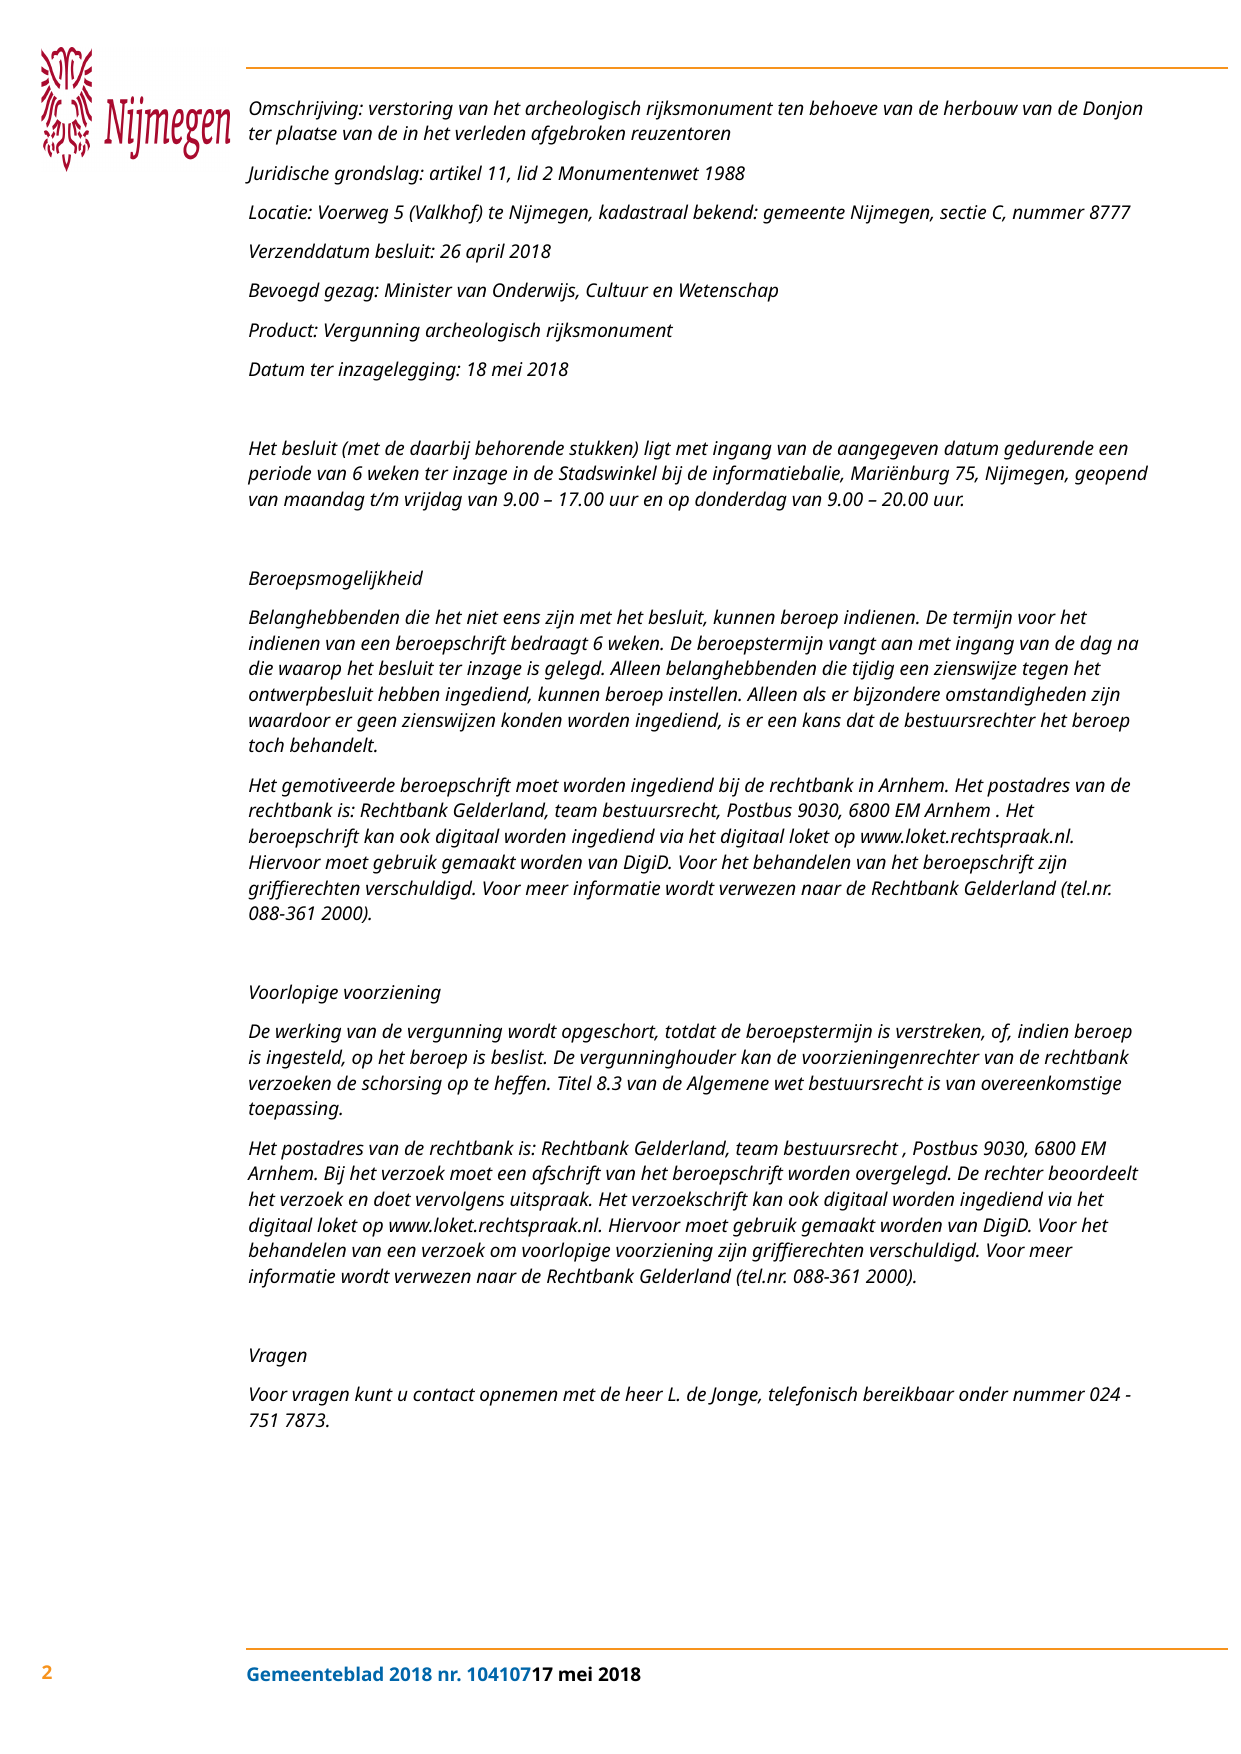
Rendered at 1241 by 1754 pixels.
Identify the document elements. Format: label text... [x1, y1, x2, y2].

text Voorlopige voorziening [248, 979, 1152, 1005]
text Omschrijving: verstoring van het archeologisch rijksmonument ten behoeve van de herbouw van de Donjon ter plaatse van de in het verleden afgebroken reuzentoren [248, 95, 1152, 146]
text Voor vragen kunt u contact opnemen met de heer L. de Jonge, telefonisch bereikbaar onder nummer 024 - 751 7873. [248, 1381, 1152, 1433]
text Het besluit (met de daarbij behorende stukken) ligt met ingang van de aangegeven datum gedurende een periode van 6 weken ter inzage in de Stadswinkel bij de informatiebalie, Mariënburg 75, Nijmegen, geopend van maandag t/m vrijdag van 9.00 – 17.00 uur en op donderdag van 9.00 – 20.00 uur. [248, 435, 1152, 512]
text Belanghebbenden die het niet eens zijn met het besluit, kunnen beroep indienen. De termijn voor het indienen van een beroepschrift bedraagt 6 weken. De beroepstermijn vangt aan met ingang van de dag na die waarop het besluit ter inzage is gelegd. Alleen belanghebbenden die tijdig een zienswijze tegen het ontwerpbesluit hebben ingediend, kunnen beroep instellen. Alleen als er bijzondere omstandigheden zijn waardoor er geen zienswijzen konden worden ingediend, is er een kans dat de bestuursrechter het beroep toch behandelt. [248, 604, 1152, 758]
text Datum ter inzagelegging: 18 mei 2018 [248, 356, 1152, 382]
text Verzenddatum besluit: 26 april 2018 [248, 238, 1152, 264]
picture [41, 47, 231, 172]
text Beroepsmogelijkheid [248, 565, 1152, 590]
text De werking van de vergunning wordt opgeschort, totdat de beroepstermijn is verstreken, of, indien beroep is ingesteld, op het beroep is beslist. De vergunninghouder kan de voorzieningenrechter van de rechtbank verzoeken de schorsing op te heffen. Titel 8.3 van de Algemene wet bestuursrecht is van overeenkomstige toepassing. [248, 1018, 1152, 1121]
text Het postadres van de rechtbank is: Rechtbank Gelderland, team bestuursrecht , Postbus 9030, 6800 EM Arnhem. Bij het verzoek moet een afschrift van het beroepschrift worden overgelegd. De rechter beoordeelt het verzoek en doet vervolgens uitspraak. Het verzoekschrift kan ook digitaal worden ingediend via het digitaal loket op www.loket.rechtspraak.nl. Hiervoor moet gebruik gemaakt worden van DigiD. Voor het behandelen van een verzoek om voorlopige voorziening zijn griffierechten verschuldigd. Voor meer informatie wordt verwezen naar de Rechtbank Gelderland (tel.nr. 088-361 2000). [248, 1135, 1152, 1289]
text Vragen [248, 1342, 1152, 1368]
text Locatie: Voerweg 5 (Valkhof) te Nijmegen, kadastraal bekend: gemeente Nijmegen, sectie C, nummer 8777 [248, 199, 1152, 225]
text Juridische grondslag: artikel 11, lid 2 Monumentenwet 1988 [248, 160, 1152, 186]
text Product: Vergunning archeologisch rijksmonument [248, 317, 1152, 343]
text Bevoegd gezag: Minister van Onderwijs, Cultuur en Wetenschap [248, 278, 1152, 303]
text Het gemotiveerde beroepschrift moet worden ingediend bij de rechtbank in Arnhem. Het postadres van de rechtbank is: Rechtbank Gelderland, team bestuursrecht, Postbus 9030, 6800 EM Arnhem . Het beroepschrift kan ook digitaal worden ingediend via het digitaal loket op www.loket.rechtspraak.nl. Hiervoor moet gebruik gemaakt worden van DigiD. Voor het behandelen van het beroepschrift zijn griffierechten verschuldigd. Voor meer informatie wordt verwezen naar de Rechtbank Gelderland (tel.nr. 088-361 2000). [248, 772, 1152, 926]
